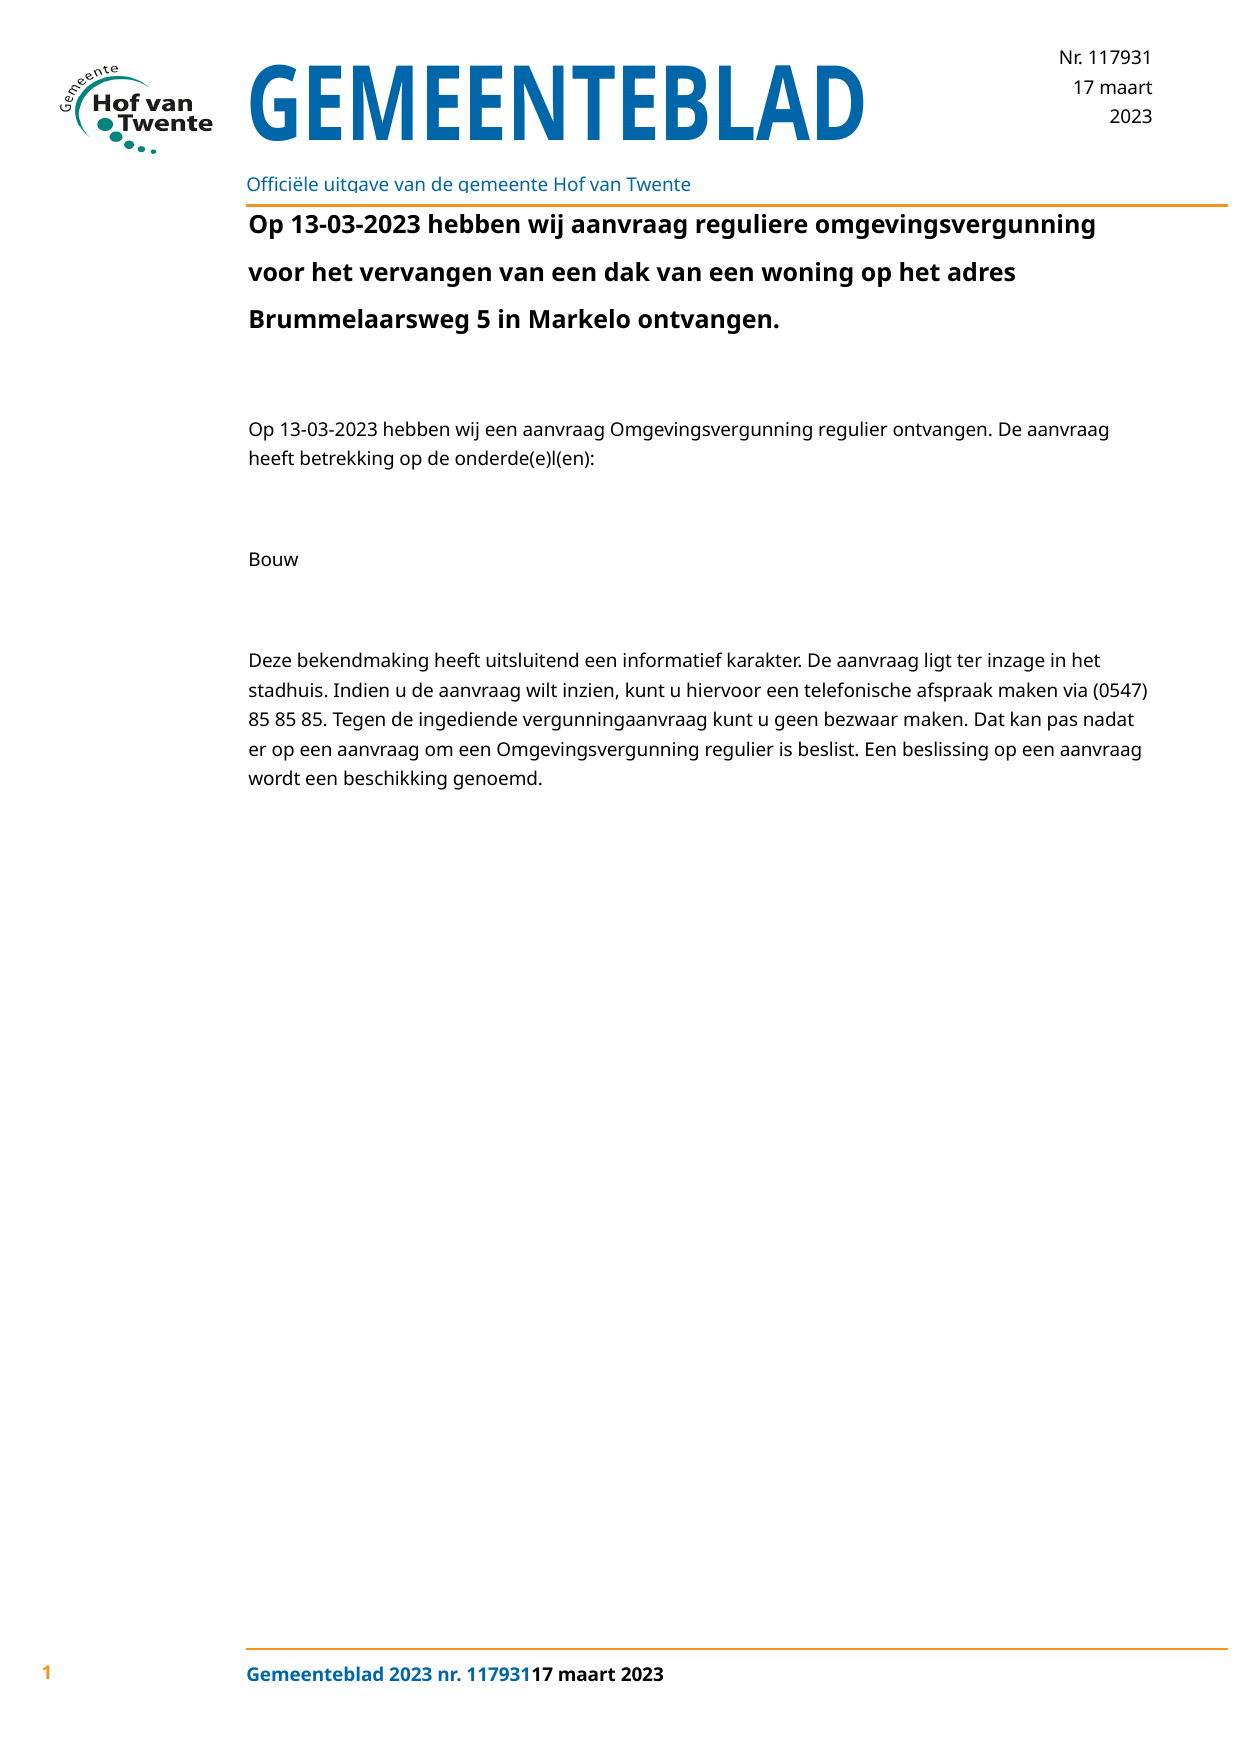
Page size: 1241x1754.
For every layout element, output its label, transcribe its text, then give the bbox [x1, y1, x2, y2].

text Deze bekendmaking heeft uitsluitend een informatief karakter. De aanvraag ligt ter inzage in het stadhuis. Indien u de aanvraag wilt inzien, kunt u hiervoor een telefonische afspraak maken via (0547) 85 85 85. Tegen de ingediende vergunningaanvraag kunt u geen bezwaar maken. Dat kan pas nadat er op een aanvraag om een Omgevingsvergunning regulier is beslist. Een beslissing op een aanvraag wordt een beschikking genoemd. [248, 647, 1152, 791]
text Op 13-03-2023 hebben wij aanvraag reguliere omgevingsvergunning voor het vervangen van een dak van een woning op het adres Brummelaarsweg 5 in Markelo ontvangen. [248, 207, 1152, 336]
text Op 13-03-2023 hebben wij een aanvraag Omgevingsvergunning regulier ontvangen. De aanvraag heeft betrekking op de onderde(e)l(en): [248, 416, 1152, 471]
picture [41, 47, 231, 172]
text Bouw [248, 546, 1152, 572]
